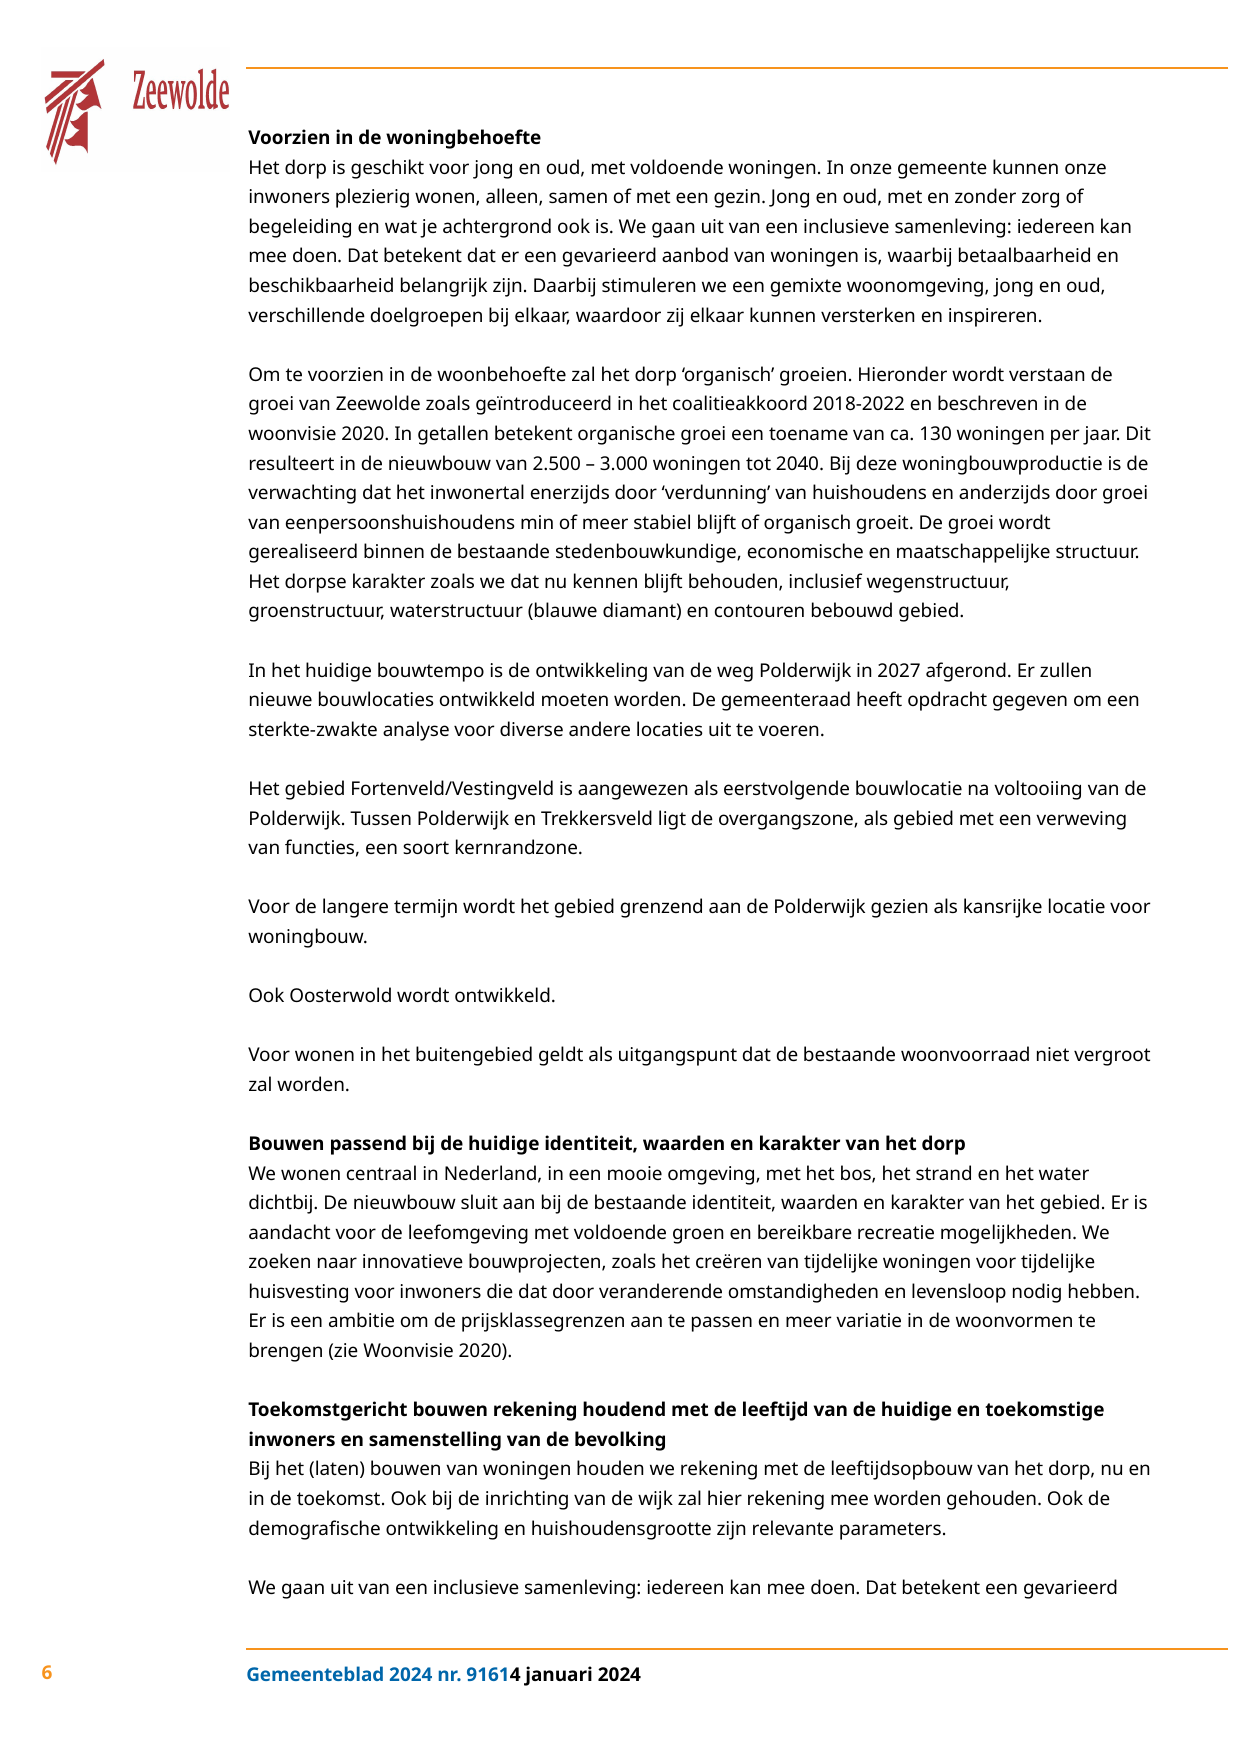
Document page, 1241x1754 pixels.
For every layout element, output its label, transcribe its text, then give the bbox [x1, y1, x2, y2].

picture [41, 47, 231, 172]
text Voor de langere termijn wordt het gebied grenzend aan de Polderwijk gezien als kansrijke locatie voor woningbouw. [248, 893, 1152, 949]
text Voorzien in de woningbehoefte [248, 124, 1152, 150]
text Ook Oosterwold wordt ontwikkeld. [248, 982, 1152, 1008]
text We wonen centraal in Nederland, in een mooie omgeving, met het bos, het strand en het water dichtbij. De nieuwbouw sluit aan bij de bestaande identiteit, waarden en karakter van het gebied. Er is aandacht voor de leefomgeving met voldoende groen en bereikbare recreatie mogelijkheden. We zoeken naar innovatieve bouwprojecten, zoals het creëren van tijdelijke woningen voor tijdelijke huisvesting voor inwoners die dat door veranderende omstandigheden en levensloop nodig hebben. Er is een ambitie om de prijsklassegrenzen aan te passen en meer variatie in de woonvormen te brengen (zie Woonvisie 2020). [248, 1160, 1152, 1363]
text Het dorp is geschikt voor jong en oud, met voldoende woningen. In onze gemeente kunnen onze inwoners plezierig wonen, alleen, samen of met een gezin. Jong en oud, met en zonder zorg of begeleiding en wat je achtergrond ook is. We gaan uit van een inclusieve samenleving: iedereen kan mee doen. Dat betekent dat er een gevarieerd aanbod van woningen is, waarbij betaalbaarheid en beschikbaarheid belangrijk zijn. Daarbij stimuleren we een gemixte woonomgeving, jong en oud, verschillende doelgroepen bij elkaar, waardoor zij elkaar kunnen versterken en inspireren. [248, 154, 1152, 328]
text We gaan uit van een inclusieve samenleving: iedereen kan mee doen. Dat betekent een gevarieerd [248, 1574, 1152, 1600]
text Het gebied Fortenveld/Vestingveld is aangewezen als eerstvolgende bouwlocatie na voltooiing van de Polderwijk. Tussen Polderwijk en Trekkersveld ligt de overgangszone, als gebied met een verweving van functies, een soort kernrandzone. [248, 775, 1152, 860]
text Bouwen passend bij de huidige identiteit, waarden en karakter van het dorp [248, 1130, 1152, 1156]
text Bij het (laten) bouwen van woningen houden we rekening met de leeftijdsopbouw van het dorp, nu en in de toekomst. Ook bij de inrichting van de wijk zal hier rekening mee worden gehouden. Ook de demografische ontwikkeling en huishoudensgrootte zijn relevante parameters. [248, 1456, 1152, 1541]
text Voor wonen in het buitengebied geldt als uitgangspunt dat de bestaande woonvoorraad niet vergroot zal worden. [248, 1041, 1152, 1097]
text Om te voorzien in de woonbehoefte zal het dorp ‘organisch’ groeien. Hieronder wordt verstaan de groei van Zeewolde zoals geïntroduceerd in het coalitieakkoord 2018-2022 en beschreven in de woonvisie 2020. In getallen betekent organische groei een toename van ca. 130 woningen per jaar. Dit resulteert in de nieuwbouw van 2.500 – 3.000 woningen tot 2040. Bij deze woningbouwproductie is de verwachting dat het inwonertal enerzijds door ‘verdunning’ van huishoudens en anderzijds door groei van eenpersoonshuishoudens min of meer stabiel blijft of organisch groeit. De groei wordt gerealiseerd binnen de bestaande stedenbouwkundige, economische en maatschappelijke structuur. Het dorpse karakter zoals we dat nu kennen blijft behouden, inclusief wegenstructuur, groenstructuur, waterstructuur (blauwe diamant) en contouren bebouwd gebied. [248, 361, 1152, 623]
text Toekomstgericht bouwen rekening houdend met de leeftijd van de huidige en toekomstige inwoners en samenstelling van de bevolking [248, 1396, 1152, 1452]
text In het huidige bouwtempo is de ontwikkeling van de weg Polderwijk in 2027 afgerond. Er zullen nieuwe bouwlocaties ontwikkeld moeten worden. De gemeenteraad heeft opdracht gegeven om een sterkte-zwakte analyse voor diverse andere locaties uit te voeren. [248, 657, 1152, 742]
